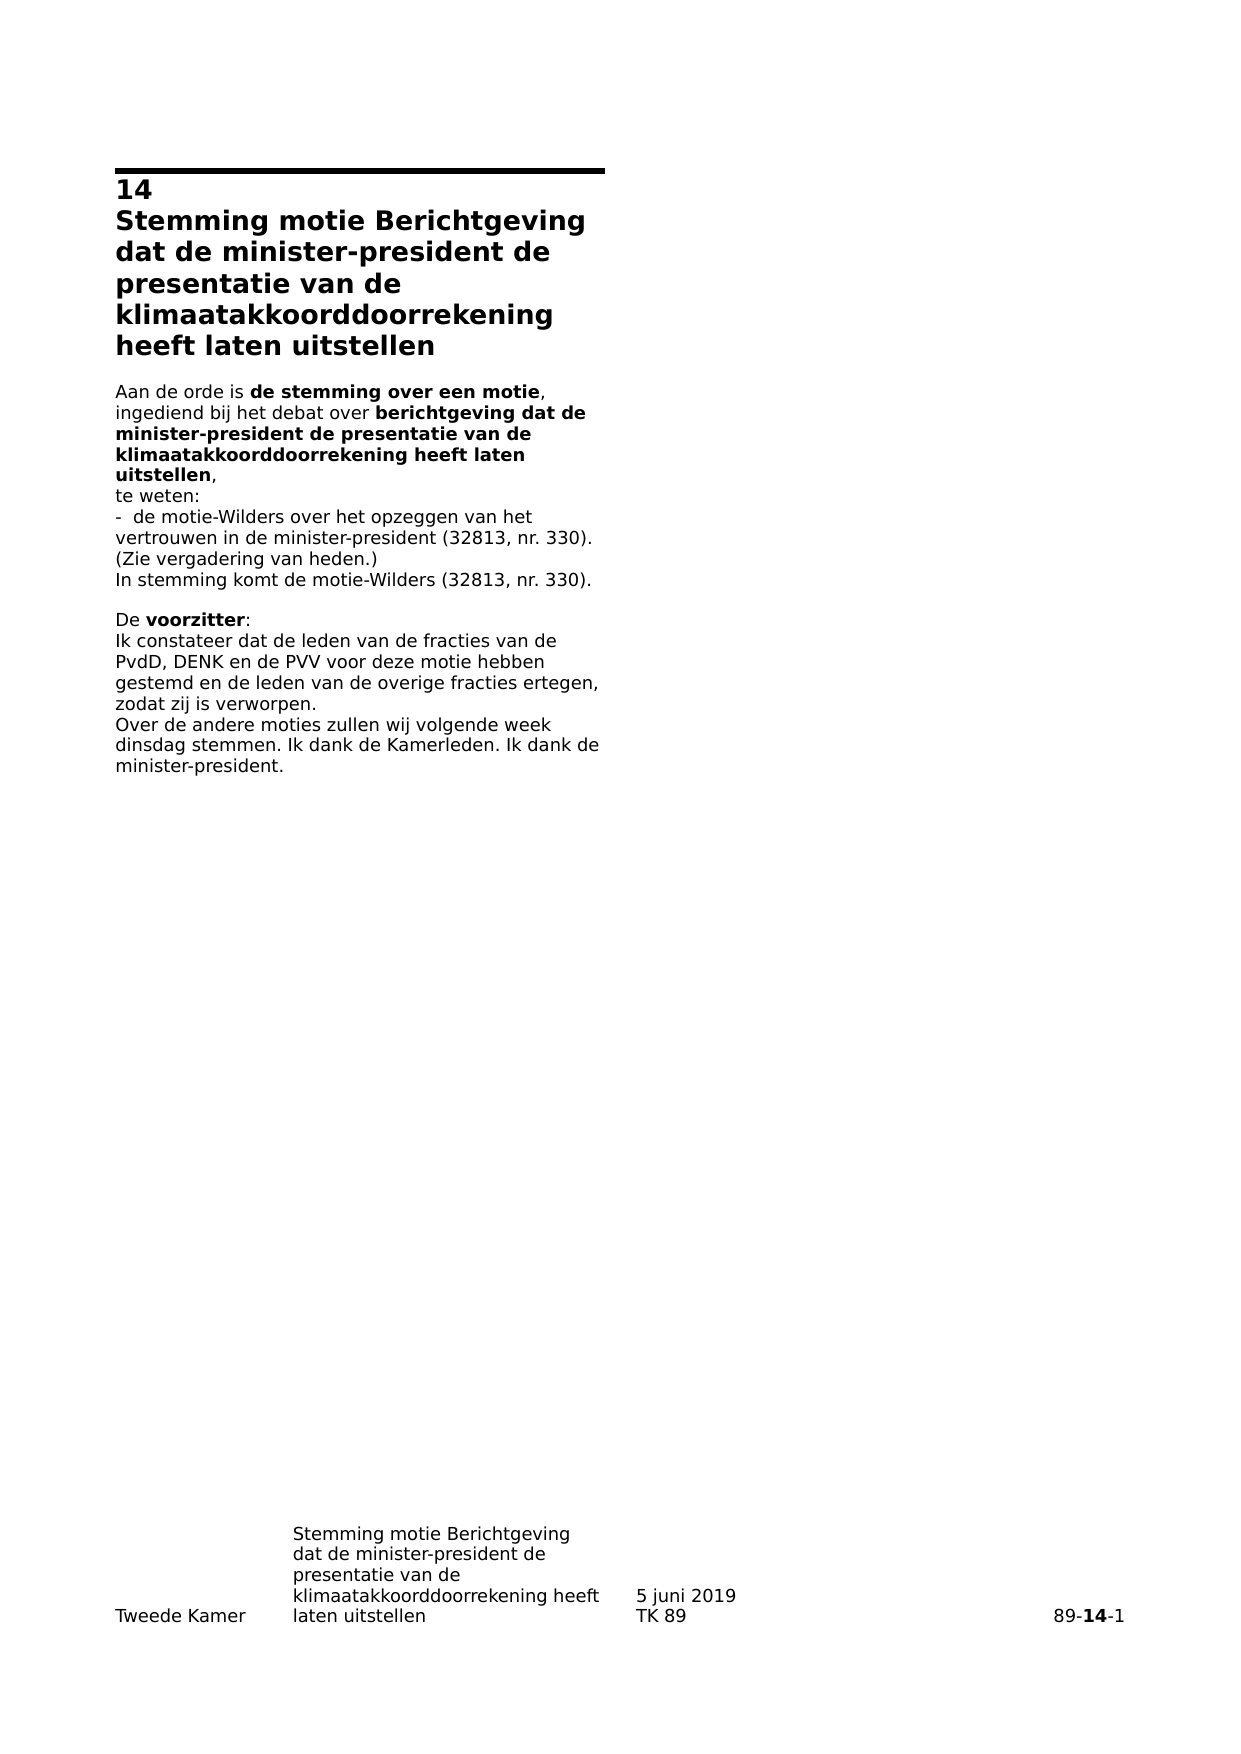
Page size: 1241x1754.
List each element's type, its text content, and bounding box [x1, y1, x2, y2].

text Over de andere moties zullen wij volgende week dinsdag stemmen. Ik dank de Kamerleden. Ik dank de minister-president. [115, 714, 605, 777]
text Ik constateer dat de leden van de fracties van de PvdD, DENK en de PVV voor deze motie hebben gestemd en de leden van de overige fracties ertegen, zodat zij is verworpen. [115, 631, 605, 714]
text Aan de orde is de stemming over een motie, ingediend bij het debat over berichtgeving dat de minister-president de presentatie van de klimaatakkoorddoorrekening heeft laten uitstellen, [115, 382, 605, 486]
title 14 Stemming motie Berichtgeving dat de minister-president de presentatie van de klimaatakkoorddoorrekening heeft laten uitstellen [115, 174, 605, 362]
list de motie-Wilders over het opzeggen van het vertrouwen in de minister-president (32813, nr. 330). [115, 507, 605, 548]
text te weten: [115, 486, 605, 507]
text De voorzitter: [115, 610, 605, 631]
text (Zie vergadering van heden.) [115, 548, 605, 569]
text In stemming komt de motie-Wilders (32813, nr. 330). [115, 569, 605, 590]
